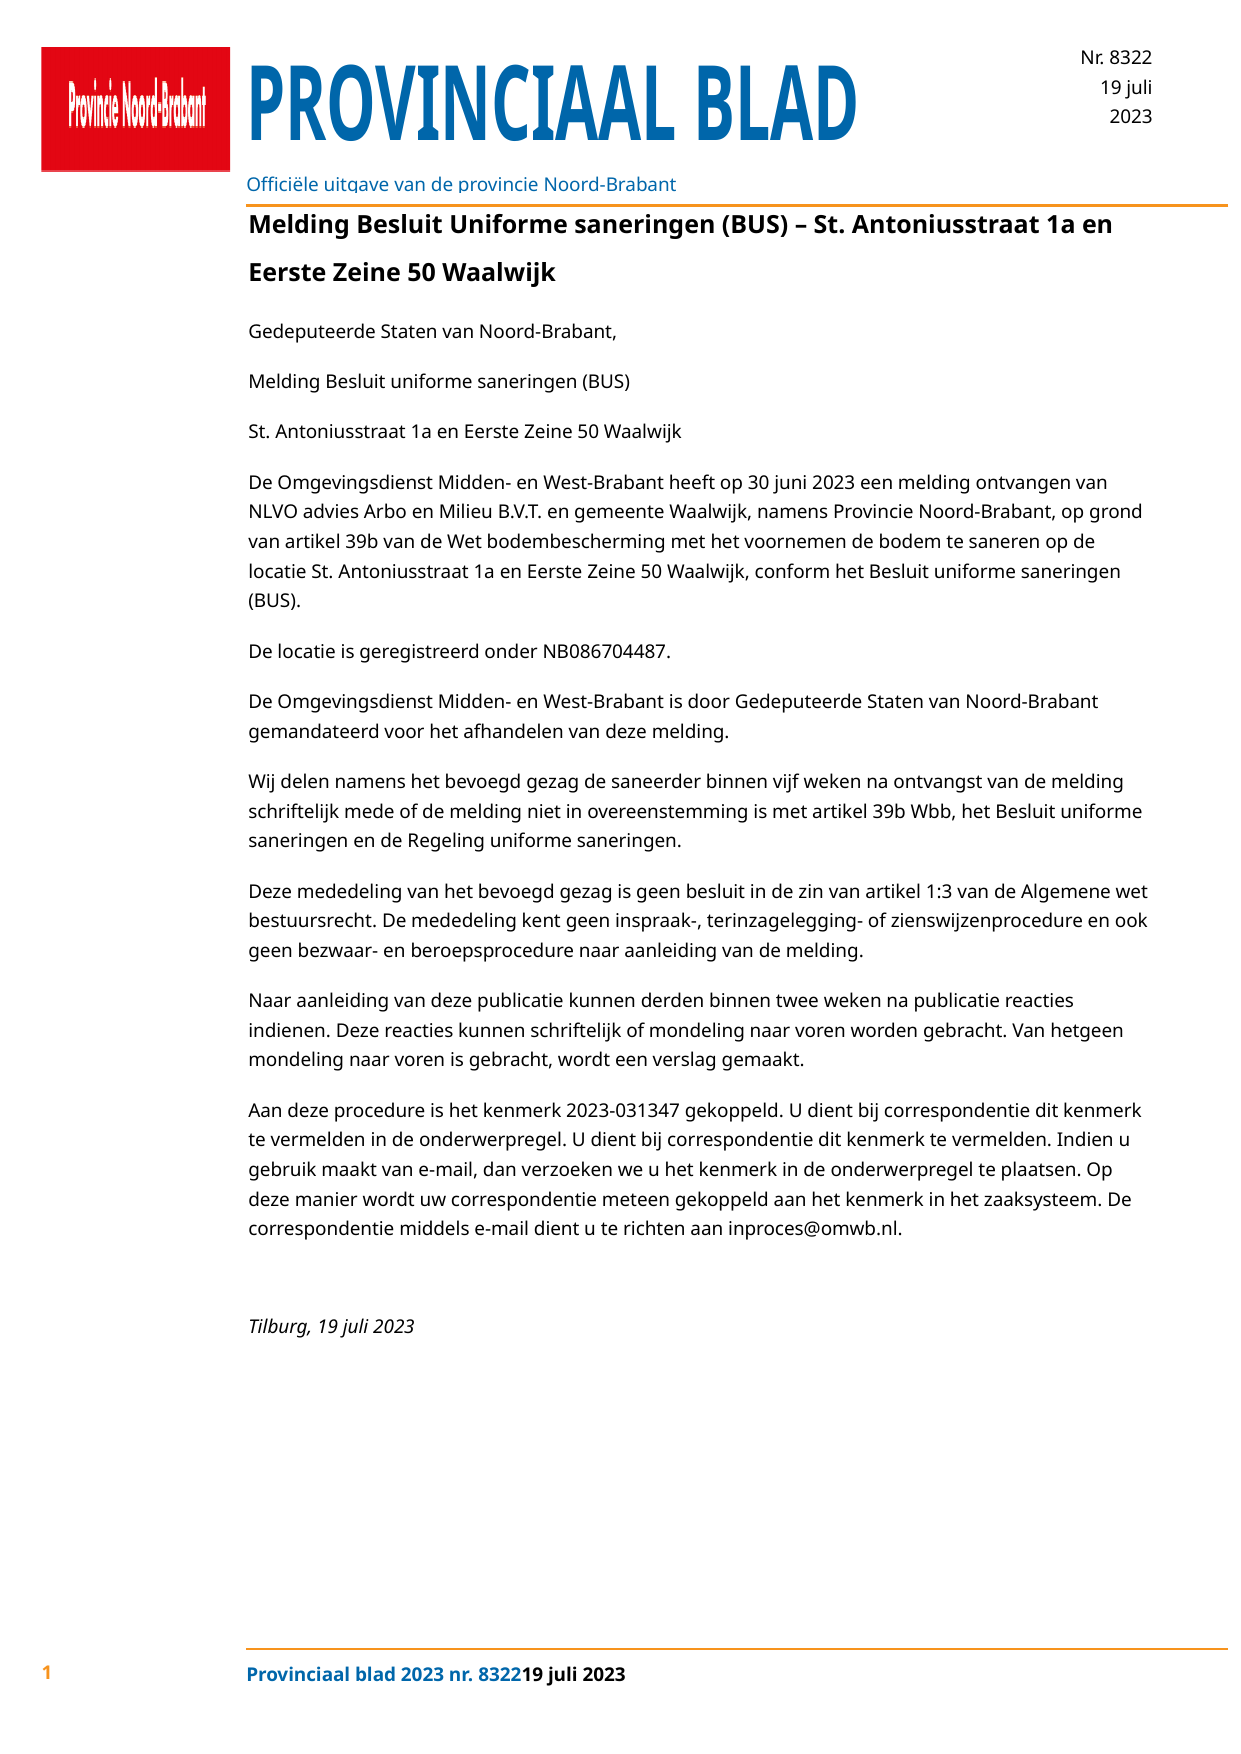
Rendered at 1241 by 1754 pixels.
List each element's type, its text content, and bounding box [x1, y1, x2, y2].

text Melding Besluit uniforme saneringen (BUS) [248, 368, 1152, 394]
picture [41, 47, 231, 172]
text Gedeputeerde Staten van Noord-Brabant, [248, 318, 1152, 344]
text St. Antoniusstraat 1a en Eerste Zeine 50 Waalwijk [248, 419, 1152, 444]
text Aan deze procedure is het kenmerk 2023-031347 gekoppeld. U dient bij correspondentie dit kenmerk te vermelden in de onderwerpregel. U dient bij correspondentie dit kenmerk te vermelden. Indien u gebruik maakt van e-mail, dan verzoeken we u het kenmerk in de onderwerpregel te plaatsen. Op deze manier wordt uw correspondentie meteen gekoppeld aan het kenmerk in het zaaksysteem. De correspondentie middels e-mail dient u te richten aan inproces@omwb.nl. [248, 1097, 1152, 1241]
text Wij delen namens het bevoegd gezag de saneerder binnen vijf weken na ontvangst van de melding schriftelijk mede of de melding niet in overeenstemming is met artikel 39b Wbb, het Besluit uniforme saneringen en de Regeling uniforme saneringen. [248, 768, 1152, 853]
text De Omgevingsdienst Midden- en West-Brabant is door Gedeputeerde Staten van Noord-Brabant gemandateerd voor het afhandelen van deze melding. [248, 688, 1152, 744]
text Melding Besluit Uniforme saneringen (BUS) – St. Antoniusstraat 1a en Eerste Zeine 50 Waalwijk [248, 207, 1152, 288]
text De Omgevingsdienst Midden- en West-Brabant heeft op 30 juni 2023 een melding ontvangen van NLVO advies Arbo en Milieu B.V.T. en gemeente Waalwijk, namens Provincie Noord-Brabant, op grond van artikel 39b van de Wet bodembescherming met het voornemen de bodem te saneren op de locatie St. Antoniusstraat 1a en Eerste Zeine 50 Waalwijk, conform het Besluit uniforme saneringen (BUS). [248, 469, 1152, 613]
text Tilburg, 19 juli 2023 [248, 1314, 1152, 1339]
text De locatie is geregistreerd onder NB086704487. [248, 638, 1152, 664]
text Deze mededeling van het bevoegd gezag is geen besluit in de zin van artikel 1:3 van de Algemene wet bestuursrecht. De mededeling kent geen inspraak-, terinzagelegging- of zienswijzenprocedure en ook geen bezwaar- en beroepsprocedure naar aanleiding van de melding. [248, 878, 1152, 963]
text Naar aanleiding van deze publicatie kunnen derden binnen twee weken na publicatie reacties indienen. Deze reacties kunnen schriftelijk of mondeling naar voren worden gebracht. Van hetgeen mondeling naar voren is gebracht, wordt een verslag gemaakt. [248, 987, 1152, 1072]
